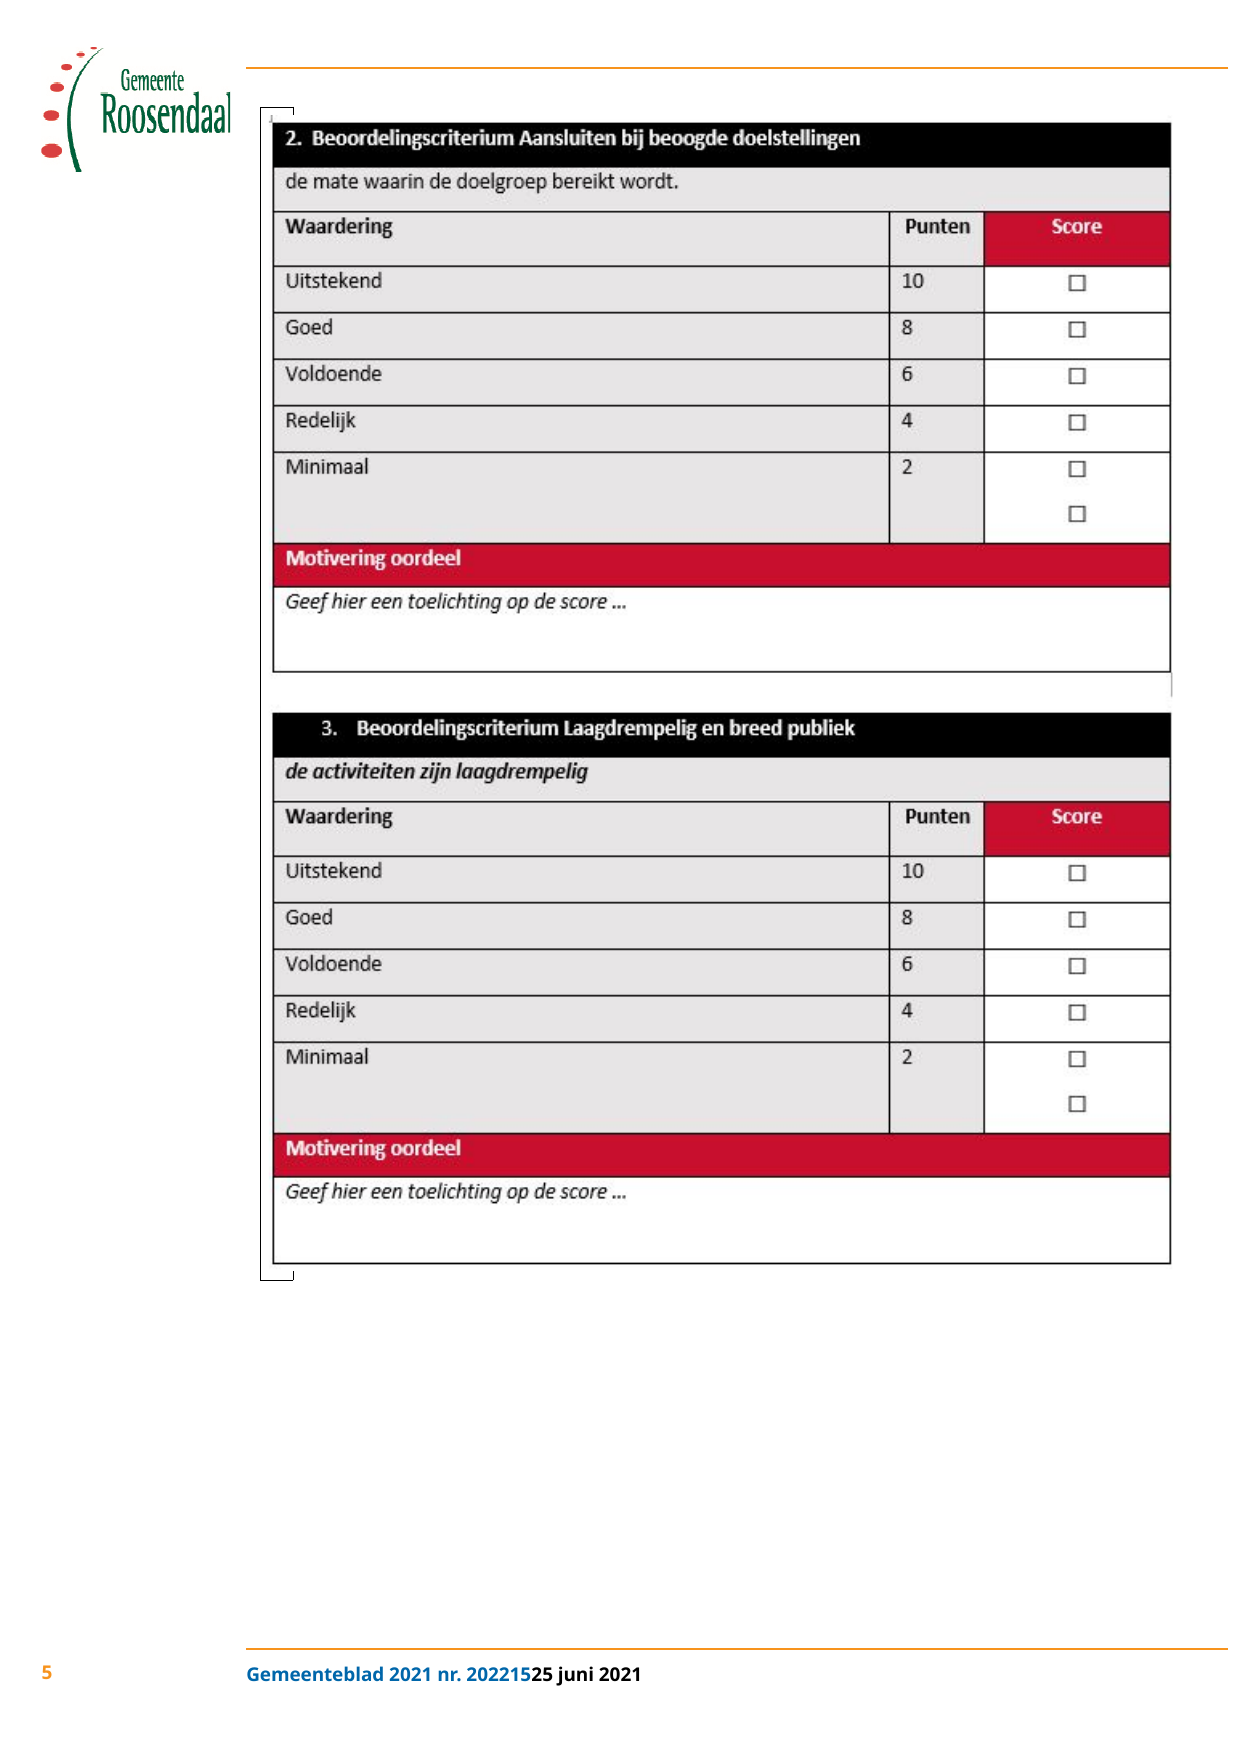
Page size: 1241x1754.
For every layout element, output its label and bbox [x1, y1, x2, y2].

picture [268, 115, 1173, 1271]
picture [41, 47, 231, 172]
